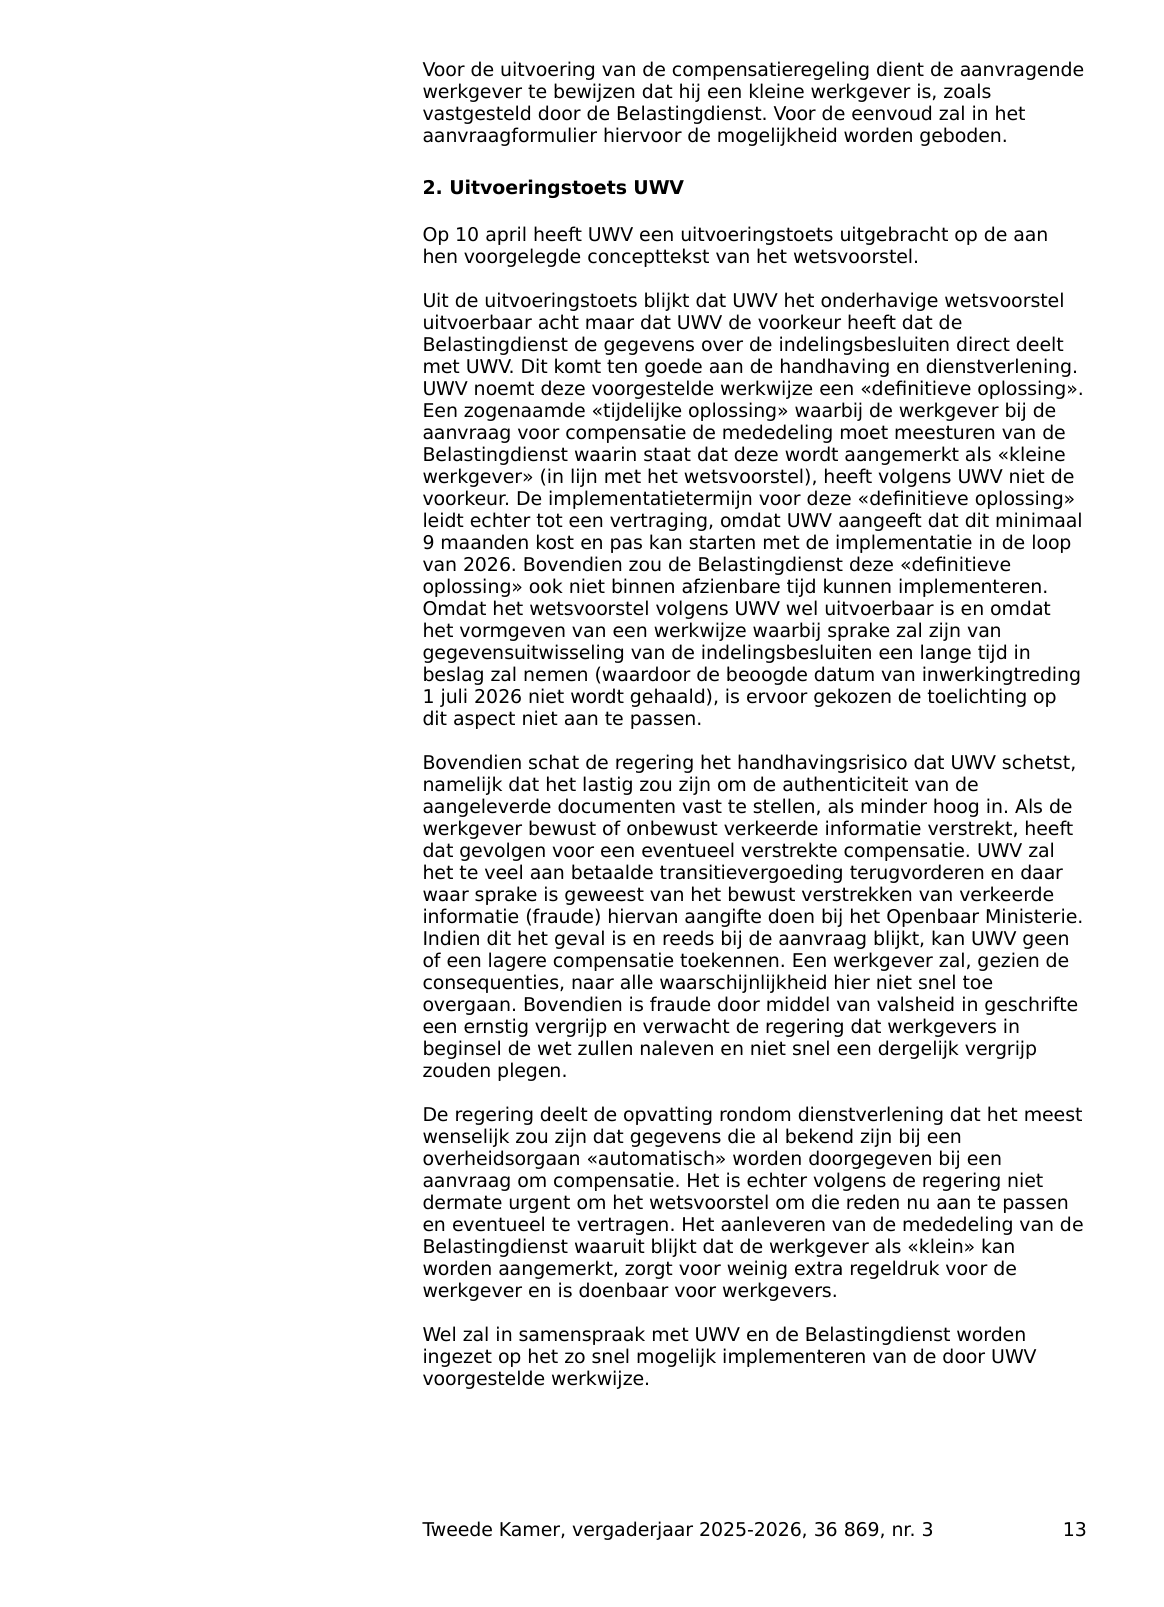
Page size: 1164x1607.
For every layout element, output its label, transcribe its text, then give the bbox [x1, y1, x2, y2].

text Wel zal in samenspraak met UWV en de Belastingdienst worden ingezet op het zo snel mogelijk implementeren van de door UWV voorgestelde werkwijze. [422, 1324, 1087, 1390]
subtitle 2. Uitvoeringstoets UWV [422, 177, 1087, 199]
text Op 10 april heeft UWV een uitvoeringstoets uitgebracht op de aan hen voorgelegde concepttekst van het wetsvoorstel. [422, 224, 1087, 268]
text Bovendien schat de regering het handhavingsrisico dat UWV schetst, namelijk dat het lastig zou zijn om de authenticiteit van de aangeleverde documenten vast te stellen, als minder hoog in. Als de werkgever bewust of onbewust verkeerde informatie verstrekt, heeft dat gevolgen voor een eventueel verstrekte compensatie. UWV zal het te veel aan betaalde transitievergoeding terugvorderen en daar waar sprake is geweest van het bewust verstrekken van verkeerde informatie (fraude) hiervan aangifte doen bij het Openbaar Ministerie. Indien dit het geval is en reeds bij de aanvraag blijkt, kan UWV geen of een lagere compensatie toekennen. Een werkgever zal, gezien de consequenties, naar alle waarschijnlijkheid hier niet snel toe overgaan. Bovendien is fraude door middel van valsheid in geschrifte een ernstig vergrijp en verwacht de regering dat werkgevers in beginsel de wet zullen naleven en niet snel een dergelijk vergrijp zouden plegen. [422, 752, 1087, 1082]
text De regering deelt de opvatting rondom dienstverlening dat het meest wenselijk zou zijn dat gegevens die al bekend zijn bij een overheidsorgaan «automatisch» worden doorgegeven bij een aanvraag om compensatie. Het is echter volgens de regering niet dermate urgent om het wetsvoorstel om die reden nu aan te passen en eventueel te vertragen. Het aanleveren van de mededeling van de Belastingdienst waaruit blijkt dat de werkgever als «klein» kan worden aangemerkt, zorgt voor weinig extra regeldruk voor de werkgever en is doenbaar voor werkgevers. [422, 1104, 1087, 1302]
text Uit de uitvoeringstoets blijkt dat UWV het onderhavige wetsvoorstel uitvoerbaar acht maar dat UWV de voorkeur heeft dat de Belastingdienst de gegevens over de indelingsbesluiten direct deelt met UWV. Dit komt ten goede aan de handhaving en dienstverlening. UWV noemt deze voorgestelde werkwijze een «definitieve oplossing». Een zogenaamde «tijdelijke oplossing» waarbij de werkgever bij de aanvraag voor compensatie de mededeling moet meesturen van de Belastingdienst waarin staat dat deze wordt aangemerkt als «kleine werkgever» (in lijn met het wetsvoorstel), heeft volgens UWV niet de voorkeur. De implementatietermijn voor deze «definitieve oplossing» leidt echter tot een vertraging, omdat UWV aangeeft dat dit minimaal 9 maanden kost en pas kan starten met de implementatie in de loop van 2026. Bovendien zou de Belastingdienst deze «definitieve oplossing» ook niet binnen afzienbare tijd kunnen implementeren. Omdat het wetsvoorstel volgens UWV wel uitvoerbaar is en omdat het vormgeven van een werkwijze waarbij sprake zal zijn van gegevensuitwisseling van de indelingsbesluiten een lange tijd in beslag zal nemen (waardoor de beoogde datum van inwerkingtreding 1 juli 2026 niet wordt gehaald), is ervoor gekozen de toelichting op dit aspect niet aan te passen. [422, 290, 1087, 730]
text Voor de uitvoering van de compensatieregeling dient de aanvragende werkgever te bewijzen dat hij een kleine werkgever is, zoals vastgesteld door de Belastingdienst. Voor de eenvoud zal in het aanvraagformulier hiervoor de mogelijkheid worden geboden. [422, 59, 1087, 147]
